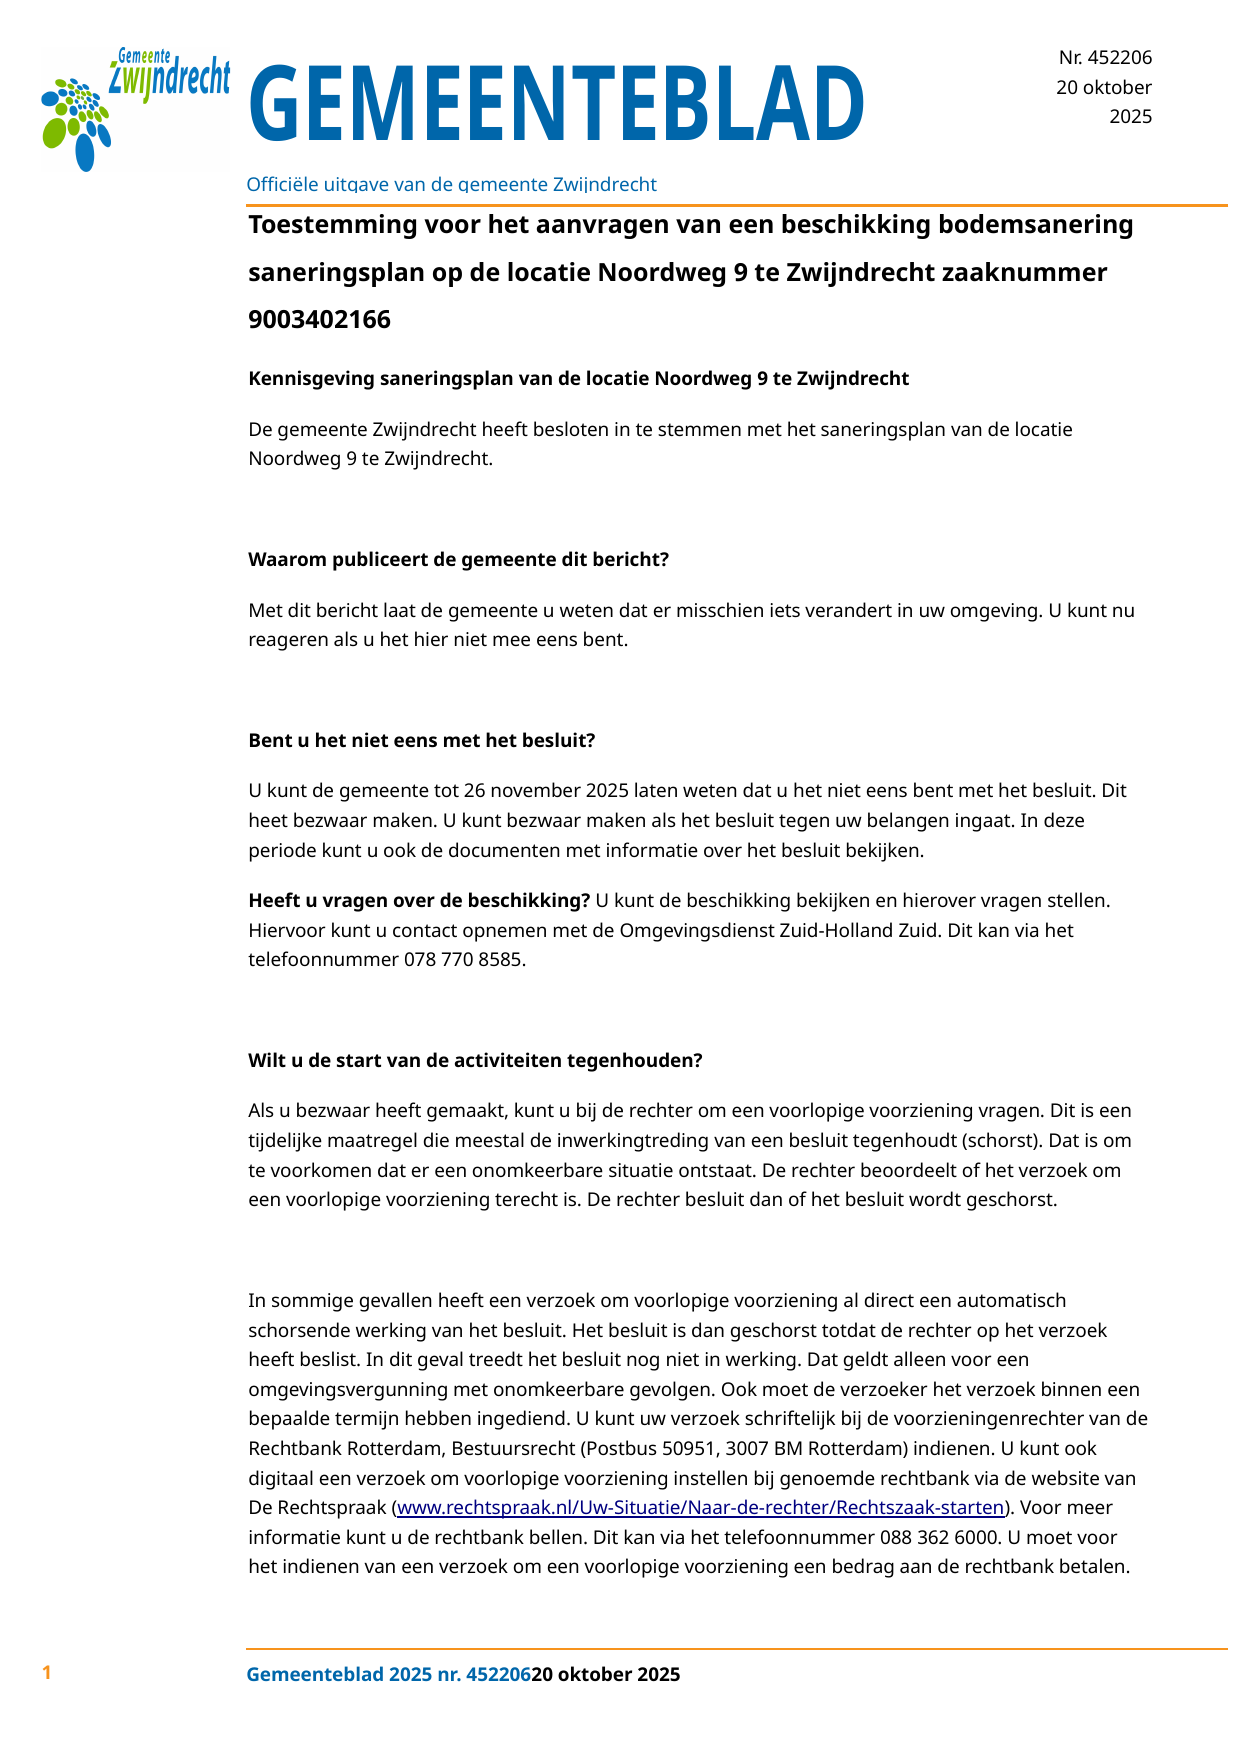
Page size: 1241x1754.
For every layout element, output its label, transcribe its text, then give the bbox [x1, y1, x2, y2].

text Met dit bericht laat de gemeente u weten dat er misschien iets verandert in uw omgeving. U kunt nu reageren als u het hier niet mee eens bent. [248, 597, 1152, 652]
text In sommige gevallen heeft een verzoek om voorlopige voorziening al direct een automatisch schorsende werking van het besluit. Het besluit is dan geschorst totdat de rechter op het verzoek heeft beslist. In dit geval treedt het besluit nog niet in werking. Dat geldt alleen voor een omgevingsvergunning met onomkeerbare gevolgen. Ook moet de verzoeker het verzoek binnen een bepaalde termijn hebben ingediend. U kunt uw verzoek schriftelijk bij de voorzieningenrechter van de Rechtbank Rotterdam, Bestuursrecht (Postbus 50951, 3007 BM Rotterdam) indienen. U kunt ook digitaal een verzoek om voorlopige voorziening instellen bij genoemde rechtbank via de website van De Rechtspraak (www.rechtspraak.nl/Uw-Situatie/Naar-de-rechter/Rechtszaak-starten). Voor meer informatie kunt u de rechtbank bellen. Dit kan via het telefoonnummer 088 362 6000. U moet voor het indienen van een verzoek om een voorlopige voorziening een bedrag aan de rechtbank betalen. [248, 1287, 1152, 1579]
text Waarom publiceert de gemeente dit bericht? [248, 546, 1152, 572]
picture [41, 47, 231, 172]
text De gemeente Zwijndrecht heeft besloten in te stemmen met het saneringsplan van de locatie Noordweg 9 te Zwijndrecht. [248, 416, 1152, 471]
text U kunt de gemeente tot 26 november 2025 laten weten dat u het niet eens bent met het besluit. Dit heet bezwaar maken. U kunt bezwaar maken als het besluit tegen uw belangen ingaat. In deze periode kunt u ook de documenten met informatie over het besluit bekijken. [248, 778, 1152, 862]
text Toestemming voor het aanvragen van een beschikking bodemsanering saneringsplan op de locatie Noordweg 9 te Zwijndrecht zaaknummer 9003402166 [248, 207, 1152, 336]
text Kennisgeving saneringsplan van de locatie Noordweg 9 te Zwijndrecht [248, 366, 1152, 391]
text Wilt u de start van de activiteiten tegenhouden? [248, 1047, 1152, 1073]
text Heeft u vragen over de beschikking? U kunt de beschikking bekijken en hierover vragen stellen. Hiervoor kunt u contact opnemen met de Omgevingsdienst Zuid-Holland Zuid. Dit kan via het telefoonnummer 078 770 8585. [248, 887, 1152, 972]
text Bent u het niet eens met het besluit? [248, 727, 1152, 753]
text Als u bezwaar heeft gemaakt, kunt u bij de rechter om een voorlopige voorziening vragen. Dit is een tijdelijke maatregel die meestal de inwerkingtreding van een besluit tegenhoudt (schorst). Dat is om te voorkomen dat er een onomkeerbare situatie ontstaat. De rechter beoordeelt of het verzoek om een voorlopige voorziening terecht is. De rechter besluit dan of het besluit wordt geschorst. [248, 1098, 1152, 1212]
